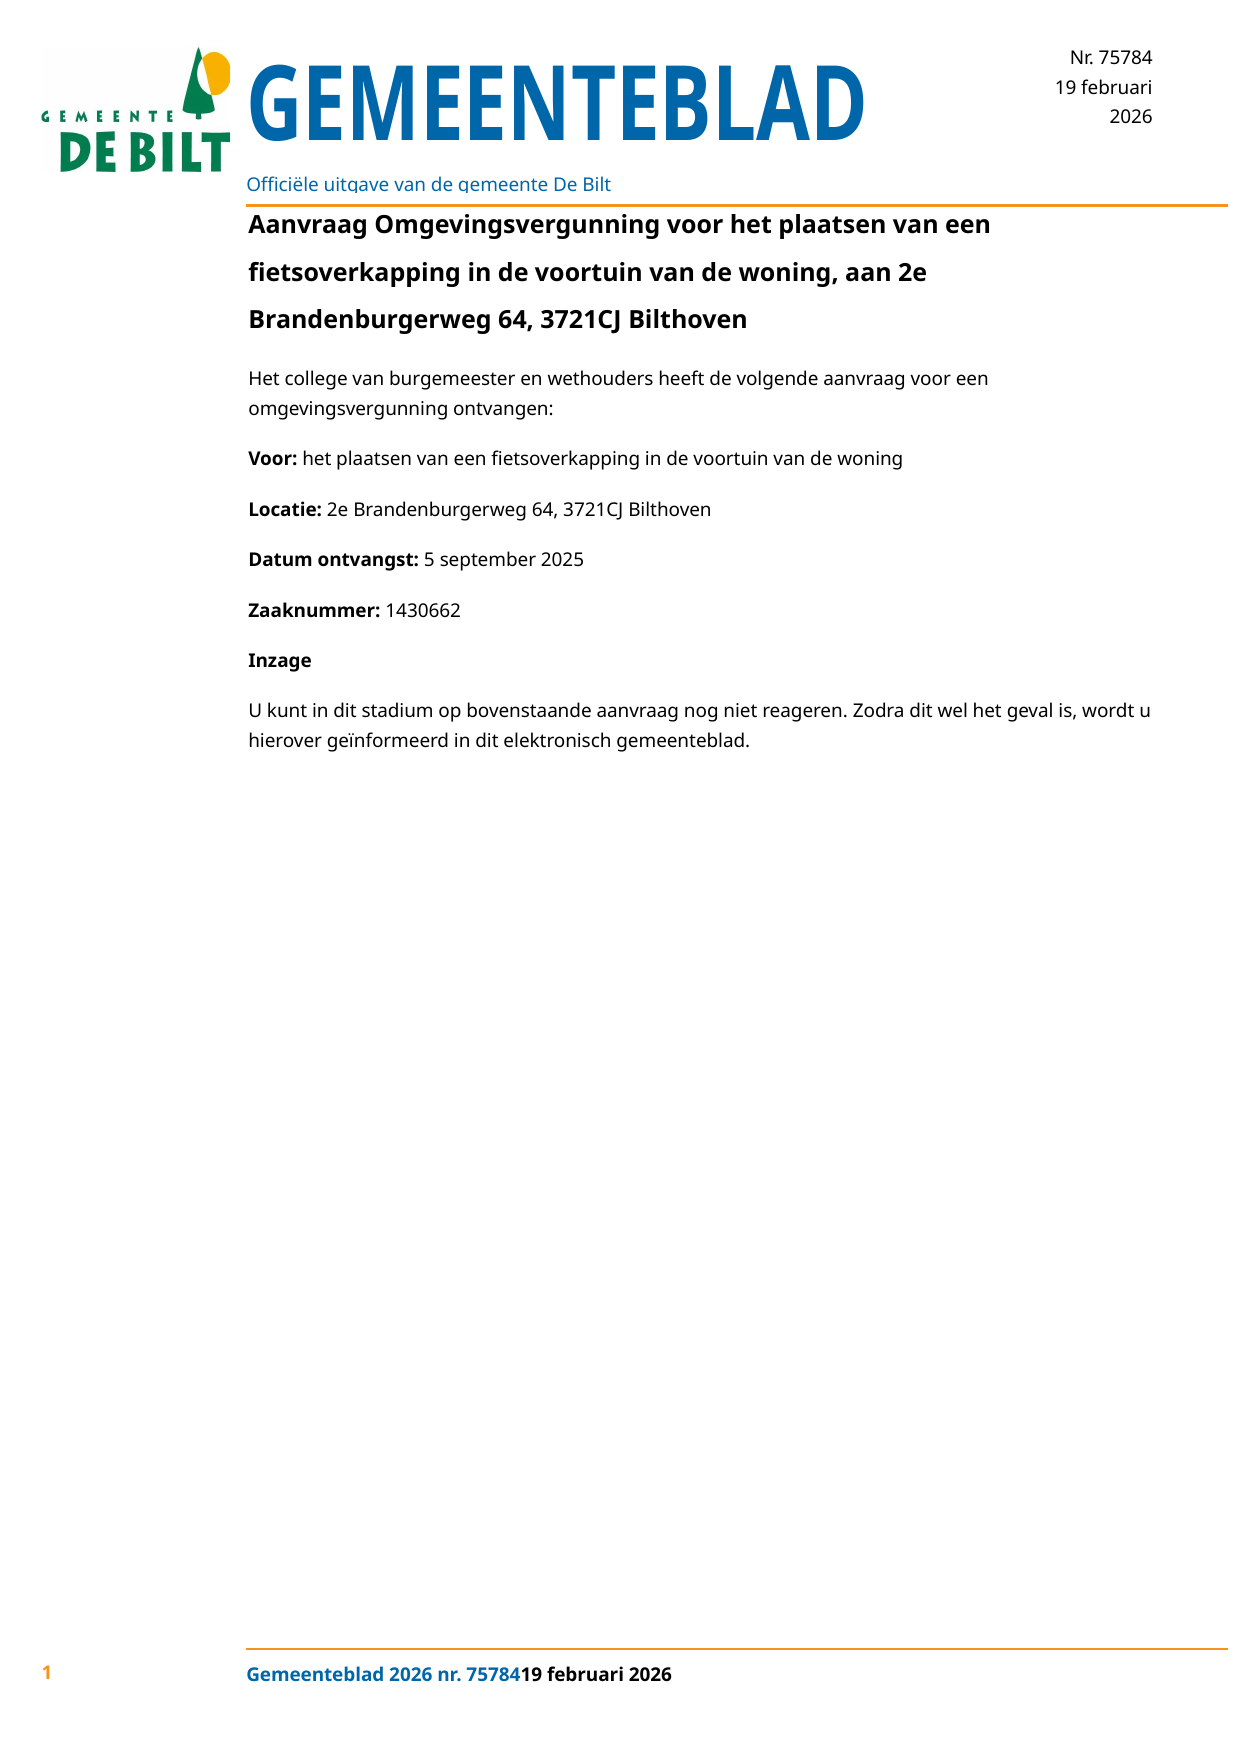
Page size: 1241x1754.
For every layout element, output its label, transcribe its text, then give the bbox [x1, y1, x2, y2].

text U kunt in dit stadium op bovenstaande aanvraag nog niet reageren. Zodra dit wel het geval is, wordt u hierover geïnformeerd in dit elektronisch gemeenteblad. [248, 698, 1152, 753]
text Inzage [248, 647, 1152, 673]
text Het college van burgemeester en wethouders heeft de volgende aanvraag voor een omgevingsvergunning ontvangen: [248, 366, 1152, 421]
text Locatie: 2e Brandenburgerweg 64, 3721CJ Bilthoven [248, 496, 1152, 522]
text Voor: het plaatsen van een fietsoverkapping in de voortuin van de woning [248, 446, 1152, 471]
text Zaaknummer: 1430662 [248, 597, 1152, 622]
picture [41, 47, 231, 172]
text Datum ontvangst: 5 september 2025 [248, 546, 1152, 572]
text Aanvraag Omgevingsvergunning voor het plaatsen van een fietsoverkapping in de voortuin van de woning, aan 2e Brandenburgerweg 64, 3721CJ Bilthoven [248, 207, 1152, 336]
